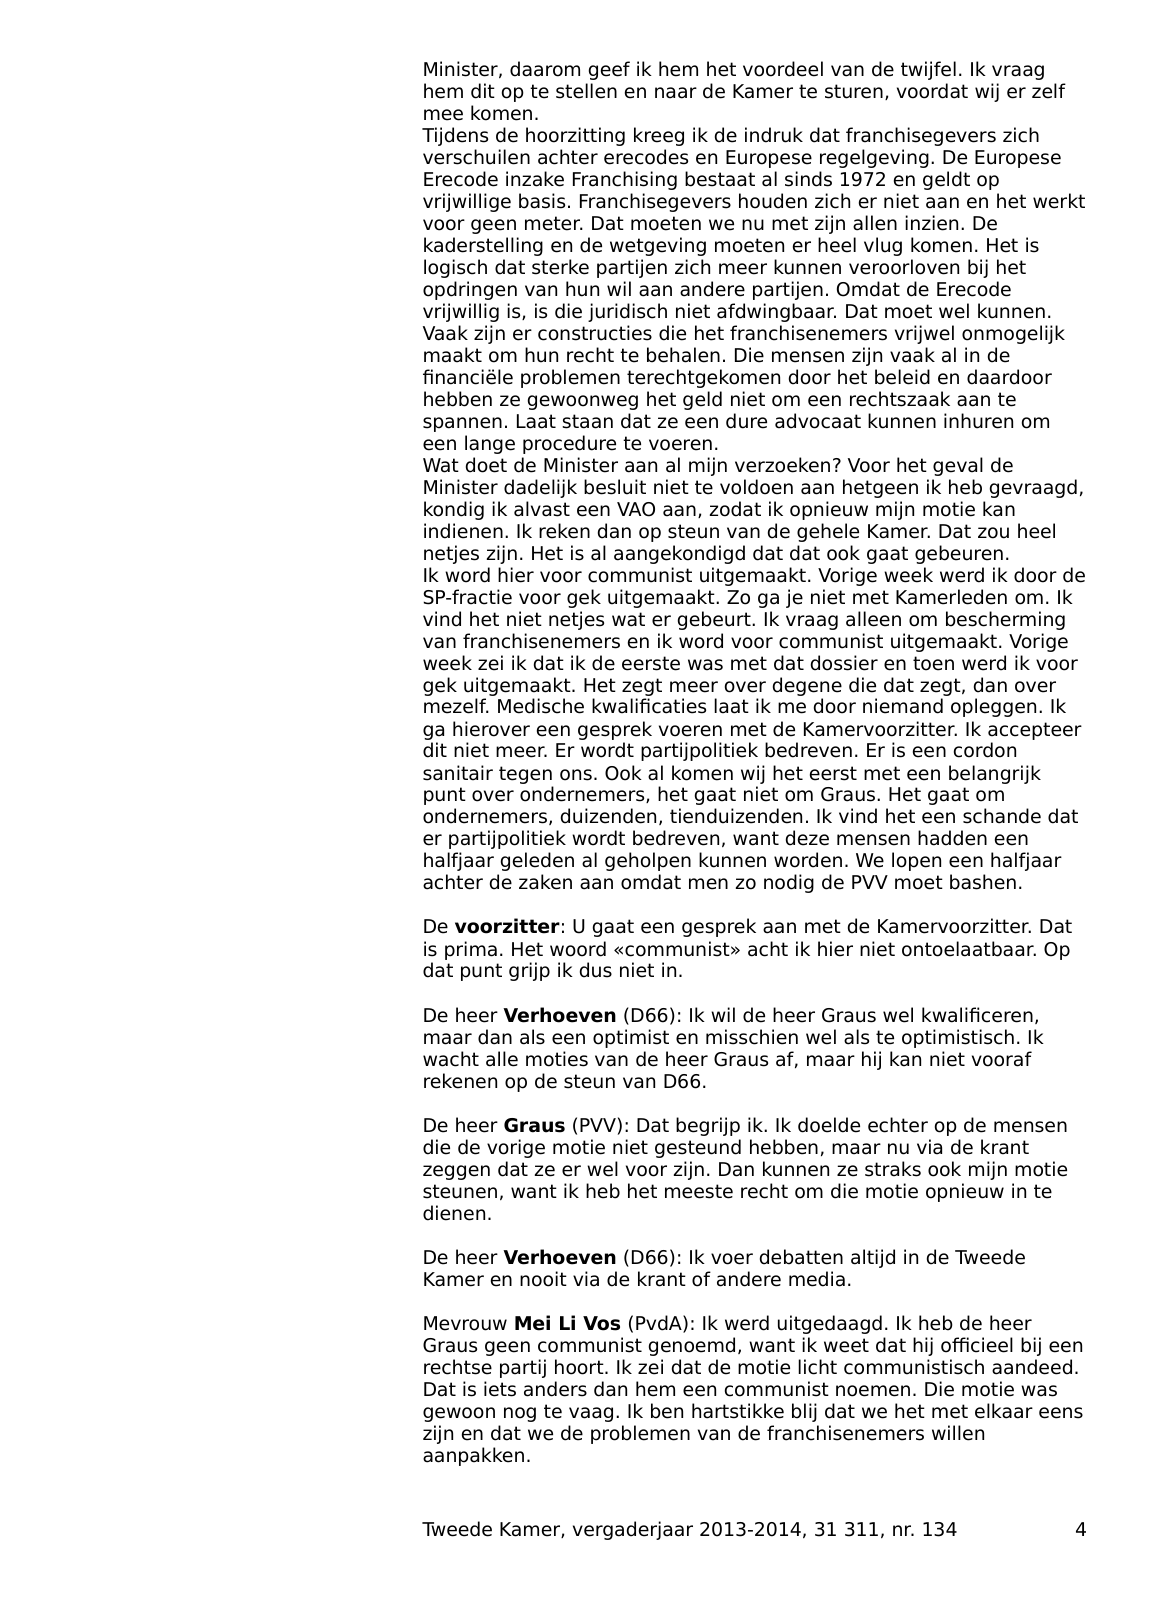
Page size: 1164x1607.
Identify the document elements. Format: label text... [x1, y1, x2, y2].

text De heer Verhoeven (D66): Ik wil de heer Graus wel kwalificeren, maar dan als een optimist en misschien wel als te optimistisch. Ik wacht alle moties van de heer Graus af, maar hij kan niet vooraf rekenen op de steun van D66. [422, 1004, 1087, 1092]
text Minister, daarom geef ik hem het voordeel van de twijfel. Ik vraag hem dit op te stellen en naar de Kamer te sturen, voordat wij er zelf mee komen. [422, 59, 1087, 125]
text De heer Verhoeven (D66): Ik voer debatten altijd in de Tweede Kamer en nooit via de krant of andere media. [422, 1247, 1087, 1291]
text Ik word hier voor communist uitgemaakt. Vorige week werd ik door de SP-fractie voor gek uitgemaakt. Zo ga je niet met Kamerleden om. Ik vind het niet netjes wat er gebeurt. Ik vraag alleen om bescherming van franchisenemers en ik word voor communist uitgemaakt. Vorige week zei ik dat ik de eerste was met dat dossier en toen werd ik voor gek uitgemaakt. Het zegt meer over degene die dat zegt, dan over mezelf. Medische kwalificaties laat ik me door niemand opleggen. Ik ga hierover een gesprek voeren met de Kamervoorzitter. Ik accepteer dit niet meer. Er wordt partijpolitiek bedreven. Er is een cordon sanitair tegen ons. Ook al komen wij het eerst met een belangrijk punt over ondernemers, het gaat niet om Graus. Het gaat om ondernemers, duizenden, tienduizenden. Ik vind het een schande dat er partijpolitiek wordt bedreven, want deze mensen hadden een halfjaar geleden al geholpen kunnen worden. We lopen een halfjaar achter de zaken aan omdat men zo nodig de PVV moet bashen. [422, 564, 1087, 894]
text Tijdens de hoorzitting kreeg ik de indruk dat franchisegevers zich verschuilen achter erecodes en Europese regelgeving. De Europese Erecode inzake Franchising bestaat al sinds 1972 en geldt op vrijwillige basis. Franchisegevers houden zich er niet aan en het werkt voor geen meter. Dat moeten we nu met zijn allen inzien. De kaderstelling en de wetgeving moeten er heel vlug komen. Het is logisch dat sterke partijen zich meer kunnen veroorloven bij het opdringen van hun wil aan andere partijen. Omdat de Erecode vrijwillig is, is die juridisch niet afdwingbaar. Dat moet wel kunnen. Vaak zijn er constructies die het franchisenemers vrijwel onmogelijk maakt om hun recht te behalen. Die mensen zijn vaak al in de financiële problemen terechtgekomen door het beleid en daardoor hebben ze gewoonweg het geld niet om een rechtszaak aan te spannen. Laat staan dat ze een dure advocaat kunnen inhuren om een lange procedure te voeren. [422, 125, 1087, 455]
text De voorzitter: U gaat een gesprek aan met de Kamervoorzitter. Dat is prima. Het woord «communist» acht ik hier niet ontoelaatbaar. Op dat punt grijp ik dus niet in. [422, 916, 1087, 982]
text De heer Graus (PVV): Dat begrijp ik. Ik doelde echter op de mensen die de vorige motie niet gesteund hebben, maar nu via de krant zeggen dat ze er wel voor zijn. Dan kunnen ze straks ook mijn motie steunen, want ik heb het meeste recht om die motie opnieuw in te dienen. [422, 1115, 1087, 1224]
text Wat doet de Minister aan al mijn verzoeken? Voor het geval de Minister dadelijk besluit niet te voldoen aan hetgeen ik heb gevraagd, kondig ik alvast een VAO aan, zodat ik opnieuw mijn motie kan indienen. Ik reken dan op steun van de gehele Kamer. Dat zou heel netjes zijn. Het is al aangekondigd dat dat ook gaat gebeuren. [422, 455, 1087, 564]
text Mevrouw Mei Li Vos (PvdA): Ik werd uitgedaagd. Ik heb de heer Graus geen communist genoemd, want ik weet dat hij officieel bij een rechtse partij hoort. Ik zei dat de motie licht communistisch aandeed. Dat is iets anders dan hem een communist noemen. Die motie was gewoon nog te vaag. Ik ben hartstikke blij dat we het met elkaar eens zijn en dat we de problemen van de franchisenemers willen aanpakken. [422, 1313, 1087, 1467]
